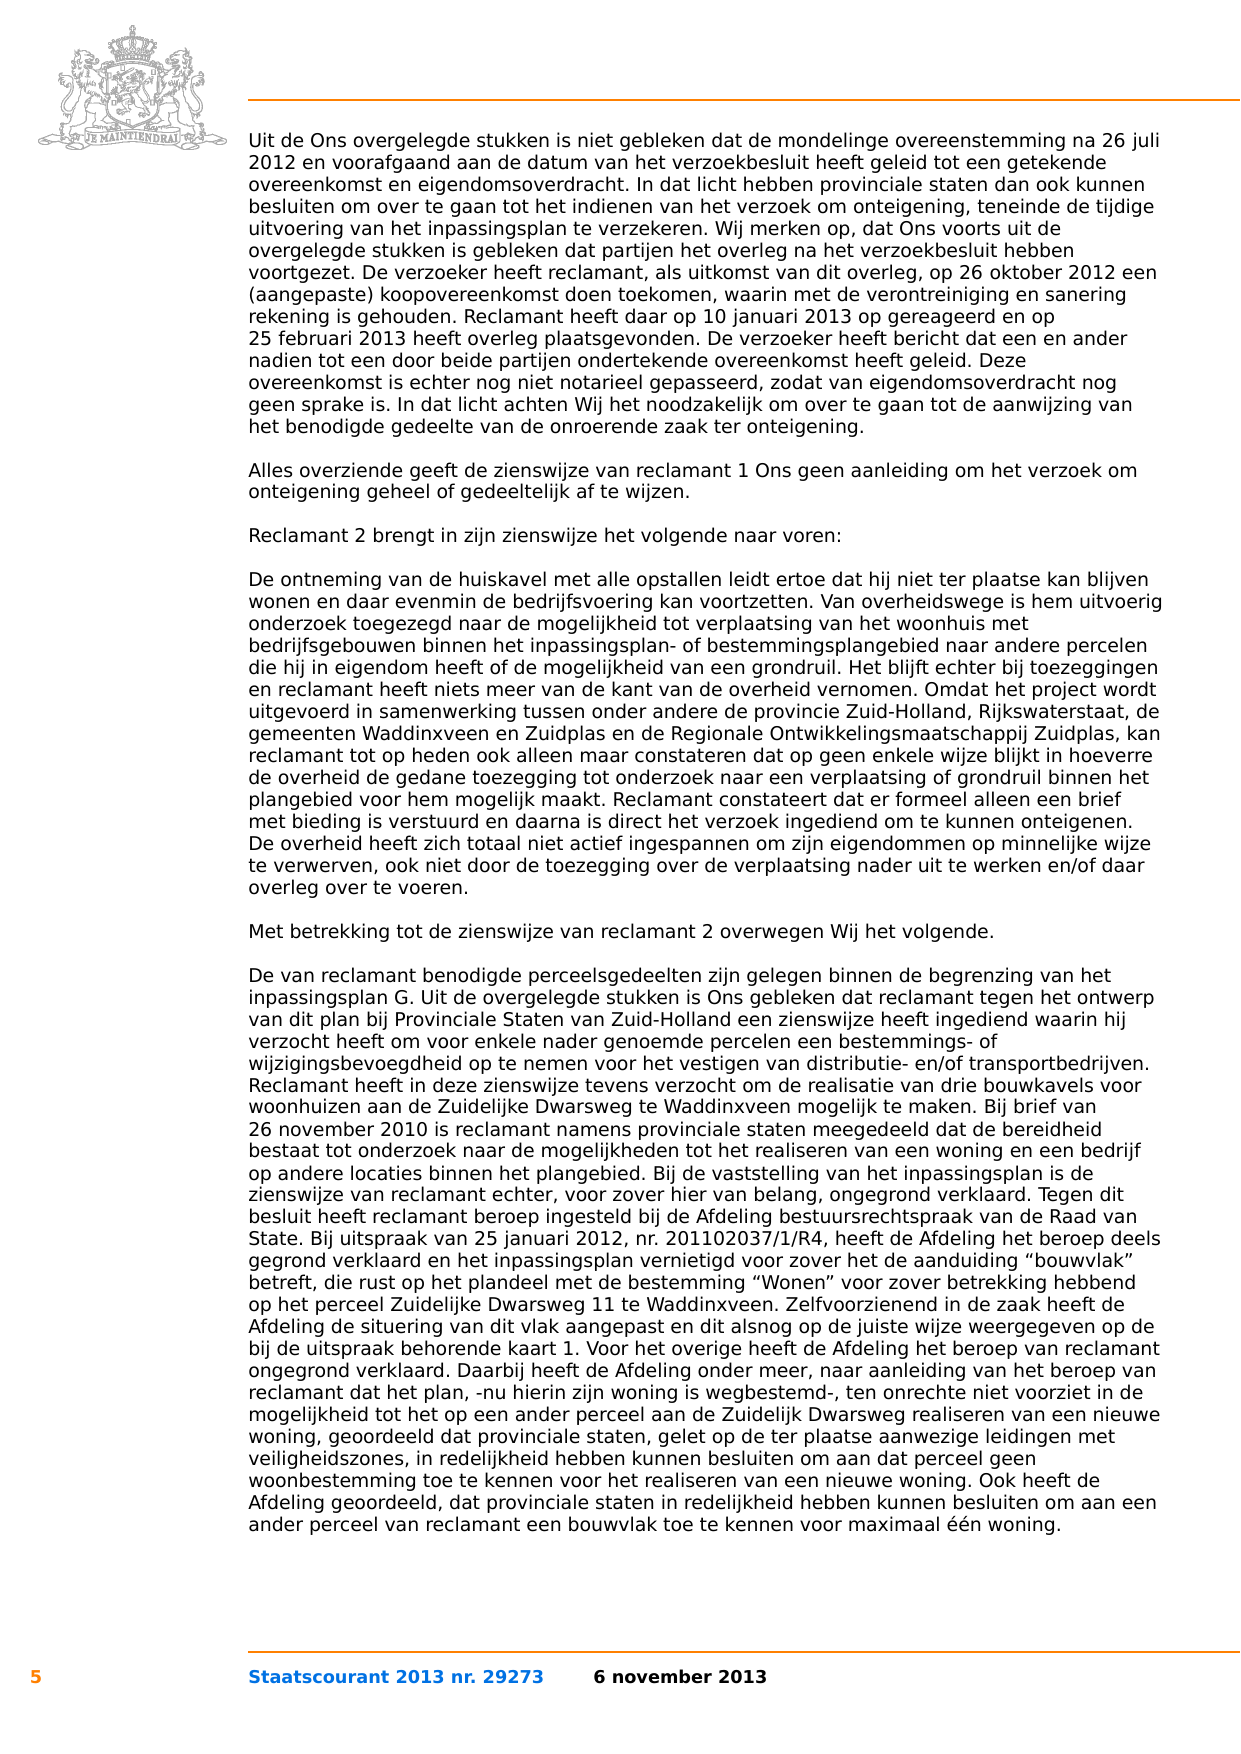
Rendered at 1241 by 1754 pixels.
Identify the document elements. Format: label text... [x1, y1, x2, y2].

text Reclamant 2 brengt in zijn zienswijze het volgende naar voren: [248, 525, 1163, 547]
text Met betrekking tot de zienswijze van reclamant 2 overwegen Wij het volgende. [248, 921, 1163, 943]
text De ontneming van de huiskavel met alle opstallen leidt ertoe dat hij niet ter plaatse kan blijven wonen en daar evenmin de bedrijfsvoering kan voortzetten. Van overheidswege is hem uitvoerig onderzoek toegezegd naar de mogelijkheid tot verplaatsing van het woonhuis met bedrijfsgebouwen binnen het inpassingsplan- of bestemmingsplangebied naar andere percelen die hij in eigendom heeft of de mogelijkheid van een grondruil. Het blijft echter bij toezeggingen en reclamant heeft niets meer van de kant van de overheid vernomen. Omdat het project wordt uitgevoerd in samenwerking tussen onder andere de provincie Zuid-Holland, Rijkswaterstaat, de gemeenten Waddinxveen en Zuidplas en de Regionale Ontwikkelingsmaatschappij Zuidplas, kan reclamant tot op heden ook alleen maar constateren dat op geen enkele wijze blijkt in hoeverre de overheid de gedane toezegging tot onderzoek naar een verplaatsing of grondruil binnen het plangebied voor hem mogelijk maakt. Reclamant constateert dat er formeel alleen een brief met bieding is verstuurd en daarna is direct het verzoek ingediend om te kunnen onteigenen. De overheid heeft zich totaal niet actief ingespannen om zijn eigendommen op minnelijke wijze te verwerven, ook niet door de toezegging over de verplaatsing nader uit te werken en/of daar overleg over te voeren. [248, 569, 1163, 899]
text Uit de Ons overgelegde stukken is niet gebleken dat de mondelinge overeenstemming na 26 juli 2012 en voorafgaand aan de datum van het verzoekbesluit heeft geleid tot een getekende overeenkomst en eigendomsoverdracht. In dat licht hebben provinciale staten dan ook kunnen besluiten om over te gaan tot het indienen van het verzoek om onteigening, teneinde de tijdige uitvoering van het inpassingsplan te verzekeren. Wij merken op, dat Ons voorts uit de overgelegde stukken is gebleken dat partijen het overleg na het verzoekbesluit hebben voortgezet. De verzoeker heeft reclamant, als uitkomst van dit overleg, op 26 oktober 2012 een (aangepaste) koopovereenkomst doen toekomen, waarin met de verontreiniging en sanering rekening is gehouden. Reclamant heeft daar op 10 januari 2013 op gereageerd en op 25 februari 2013 heeft overleg plaatsgevonden. De verzoeker heeft bericht dat een en ander nadien tot een door beide partijen ondertekende overeenkomst heeft geleid. Deze overeenkomst is echter nog niet notarieel gepasseerd, zodat van eigendomsoverdracht nog geen sprake is. In dat licht achten Wij het noodzakelijk om over te gaan tot de aanwijzing van het benodigde gedeelte van de onroerende zaak ter onteigening. [248, 130, 1163, 438]
text Alles overziende geeft de zienswijze van reclamant 1 Ons geen aanleiding om het verzoek om onteigening geheel of gedeeltelijk af te wijzen. [248, 459, 1163, 503]
text De van reclamant benodigde perceelsgedeelten zijn gelegen binnen de begrenzing van het inpassingsplan G. Uit de overgelegde stukken is Ons gebleken dat reclamant tegen het ontwerp van dit plan bij Provinciale Staten van Zuid-Holland een zienswijze heeft ingediend waarin hij verzocht heeft om voor enkele nader genoemde percelen een bestemmings- of wijzigingsbevoegdheid op te nemen voor het vestigen van distributie- en/of transportbedrijven. Reclamant heeft in deze zienswijze tevens verzocht om de realisatie van drie bouwkavels voor woonhuizen aan de Zuidelijke Dwarsweg te Waddinxveen mogelijk te maken. Bij brief van 26 november 2010 is reclamant namens provinciale staten meegedeeld dat de bereidheid bestaat tot onderzoek naar de mogelijkheden tot het realiseren van een woning en een bedrijf op andere locaties binnen het plangebied. Bij de vaststelling van het inpassingsplan is de zienswijze van reclamant echter, voor zover hier van belang, ongegrond verklaard. Tegen dit besluit heeft reclamant beroep ingesteld bij de Afdeling bestuursrechtspraak van de Raad van State. Bij uitspraak van 25 januari 2012, nr. 201102037/1/R4, heeft de Afdeling het beroep deels gegrond verklaard en het inpassingsplan vernietigd voor zover het de aanduiding “bouwvlak” betreft, die rust op het plandeel met de bestemming “Wonen” voor zover betrekking hebbend op het perceel Zuidelijke Dwarsweg 11 te Waddinxveen. Zelfvoorzienend in de zaak heeft de Afdeling de situering van dit vlak aangepast en dit alsnog op de juiste wijze weergegeven op de bij de uitspraak behorende kaart 1. Voor het overige heeft de Afdeling het beroep van reclamant ongegrond verklaard. Daarbij heeft de Afdeling onder meer, naar aanleiding van het beroep van reclamant dat het plan, -nu hierin zijn woning is wegbestemd-, ten onrechte niet voorziet in de mogelijkheid tot het op een ander perceel aan de Zuidelijk Dwarsweg realiseren van een nieuwe woning, geoordeeld dat provinciale staten, gelet op de ter plaatse aanwezige leidingen met veiligheidszones, in redelijkheid hebben kunnen besluiten om aan dat perceel geen woonbestemming toe te kennen voor het realiseren van een nieuwe woning. Ook heeft de Afdeling geoordeeld, dat provinciale staten in redelijkheid hebben kunnen besluiten om aan een ander perceel van reclamant een bouwvlak toe te kennen voor maximaal één woning. [248, 964, 1163, 1536]
picture [38, 25, 227, 150]
